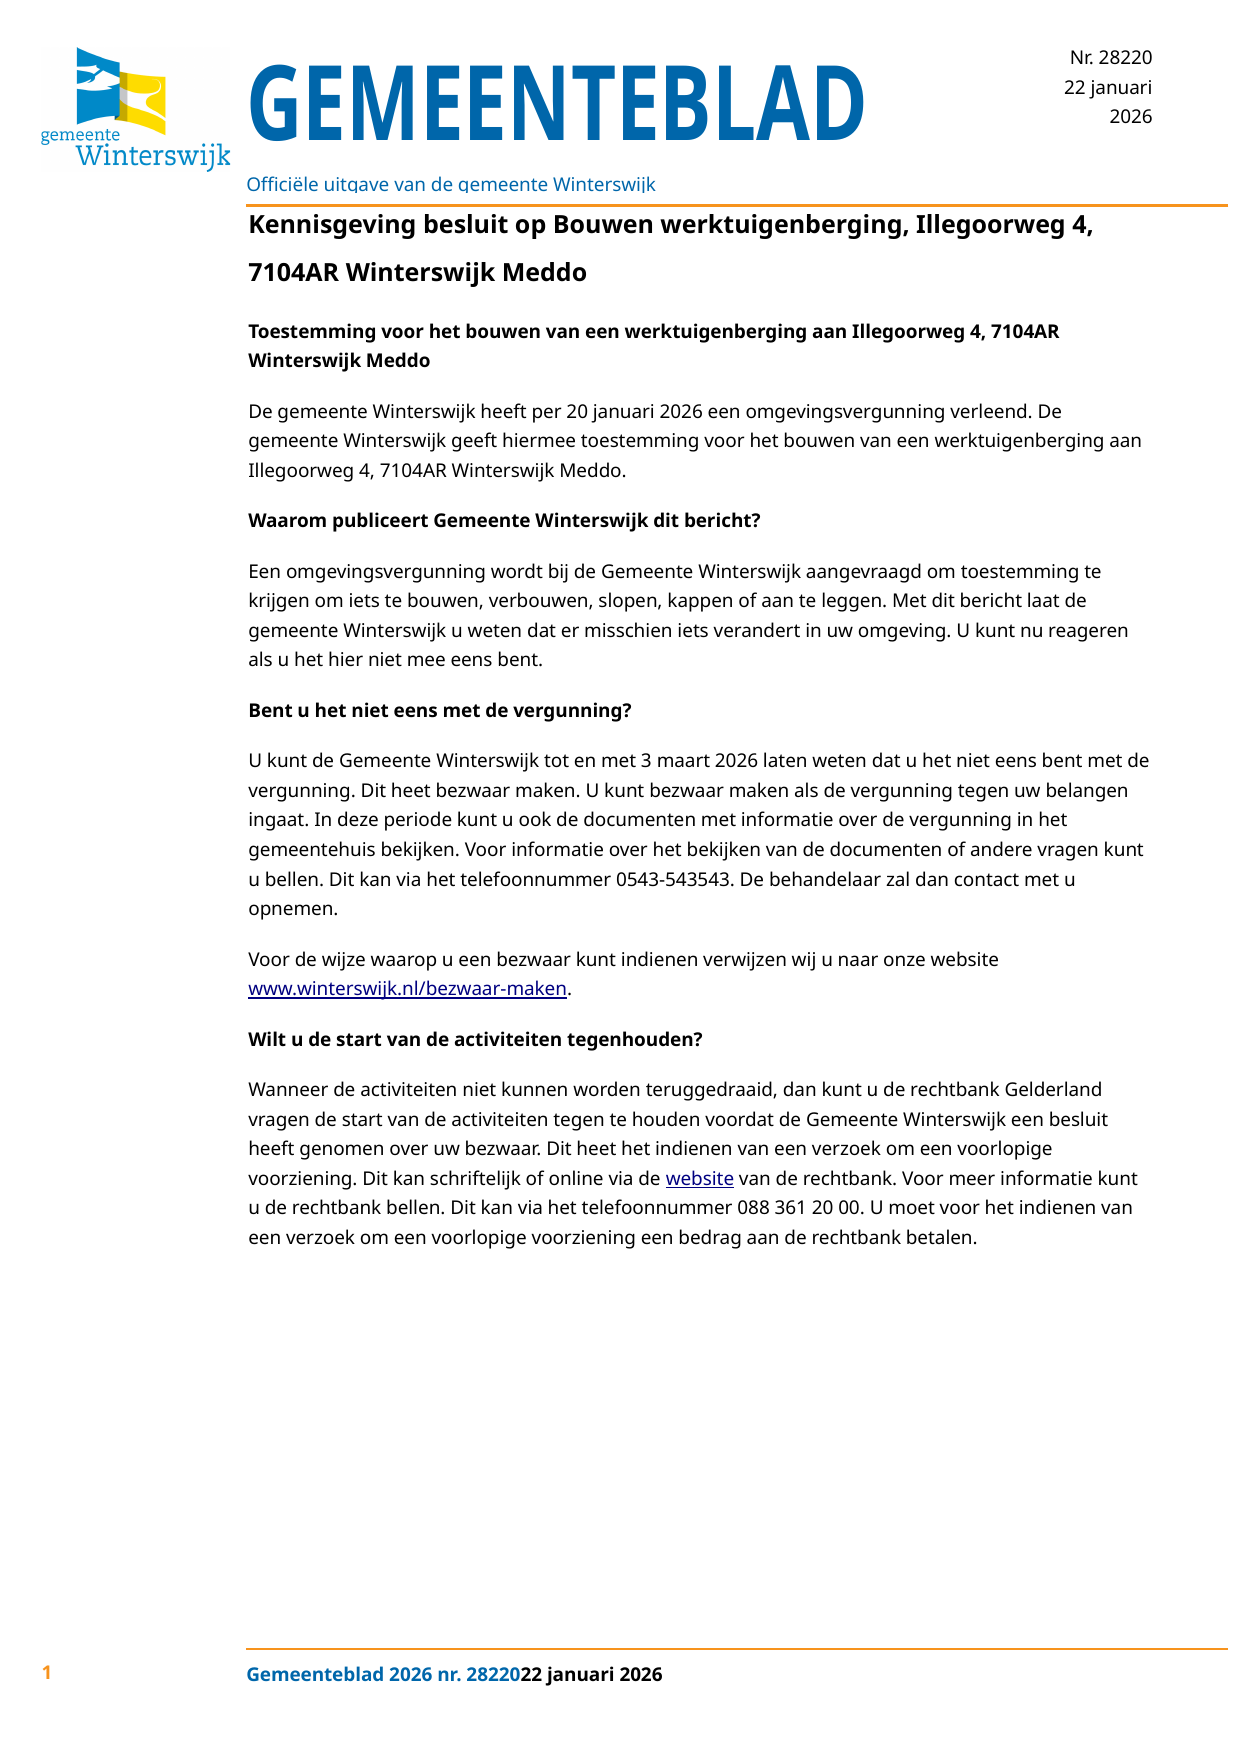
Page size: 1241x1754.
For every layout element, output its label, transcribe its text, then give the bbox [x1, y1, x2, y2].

picture [41, 47, 231, 172]
text Bent u het niet eens met de vergunning? [248, 697, 1152, 723]
text Waarom publiceert Gemeente Winterswijk dit bericht? [248, 507, 1152, 533]
text U kunt de Gemeente Winterswijk tot en met 3 maart 2026 laten weten dat u het niet eens bent met de vergunning. Dit heet bezwaar maken. U kunt bezwaar maken als de vergunning tegen uw belangen ingaat. In deze periode kunt u ook de documenten met informatie over de vergunning in het gemeentehuis bekijken. Voor informatie over het bekijken van de documenten of andere vragen kunt u bellen. Dit kan via het telefoonnummer 0543-543543. De behandelaar zal dan contact met u opnemen. [248, 747, 1152, 921]
text Een omgevingsvergunning wordt bij de Gemeente Winterswijk aangevraagd om toestemming te krijgen om iets te bouwen, verbouwen, slopen, kappen of aan te leggen. Met dit bericht laat de gemeente Winterswijk u weten dat er misschien iets verandert in uw omgeving. U kunt nu reageren als u het hier niet mee eens bent. [248, 558, 1152, 672]
text Wanneer de activiteiten niet kunnen worden teruggedraaid, dan kunt u de rechtbank Gelderland vragen de start van de activiteiten tegen te houden voordat de Gemeente Winterswijk een besluit heeft genomen over uw bezwaar. Dit heet het indienen van een verzoek om een voorlopige voorziening. Dit kan schriftelijk of online via de website van de rechtbank. Voor meer informatie kunt u de rechtbank bellen. Dit kan via het telefoonnummer 088 361 20 00. U moet voor het indienen van een verzoek om een voorlopige voorziening een bedrag aan de rechtbank betalen. [248, 1076, 1152, 1250]
text De gemeente Winterswijk heeft per 20 januari 2026 een omgevingsvergunning verleend. De gemeente Winterswijk geeft hiermee toestemming voor het bouwen van een werktuigenberging aan Illegoorweg 4, 7104AR Winterswijk Meddo. [248, 398, 1152, 483]
picture [225, 153, 231, 162]
text Voor de wijze waarop u een bezwaar kunt indienen verwijzen wij u naar onze website www.winterswijk.nl/bezwaar-maken. [248, 946, 1152, 1001]
text Wilt u de start van de activiteiten tegenhouden? [248, 1026, 1152, 1052]
text Toestemming voor het bouwen van een werktuigenberging aan Illegoorweg 4, 7104AR Winterswijk Meddo [248, 318, 1152, 373]
text Kennisgeving besluit op Bouwen werktuigenberging, Illegoorweg 4, 7104AR Winterswijk Meddo [248, 207, 1152, 288]
